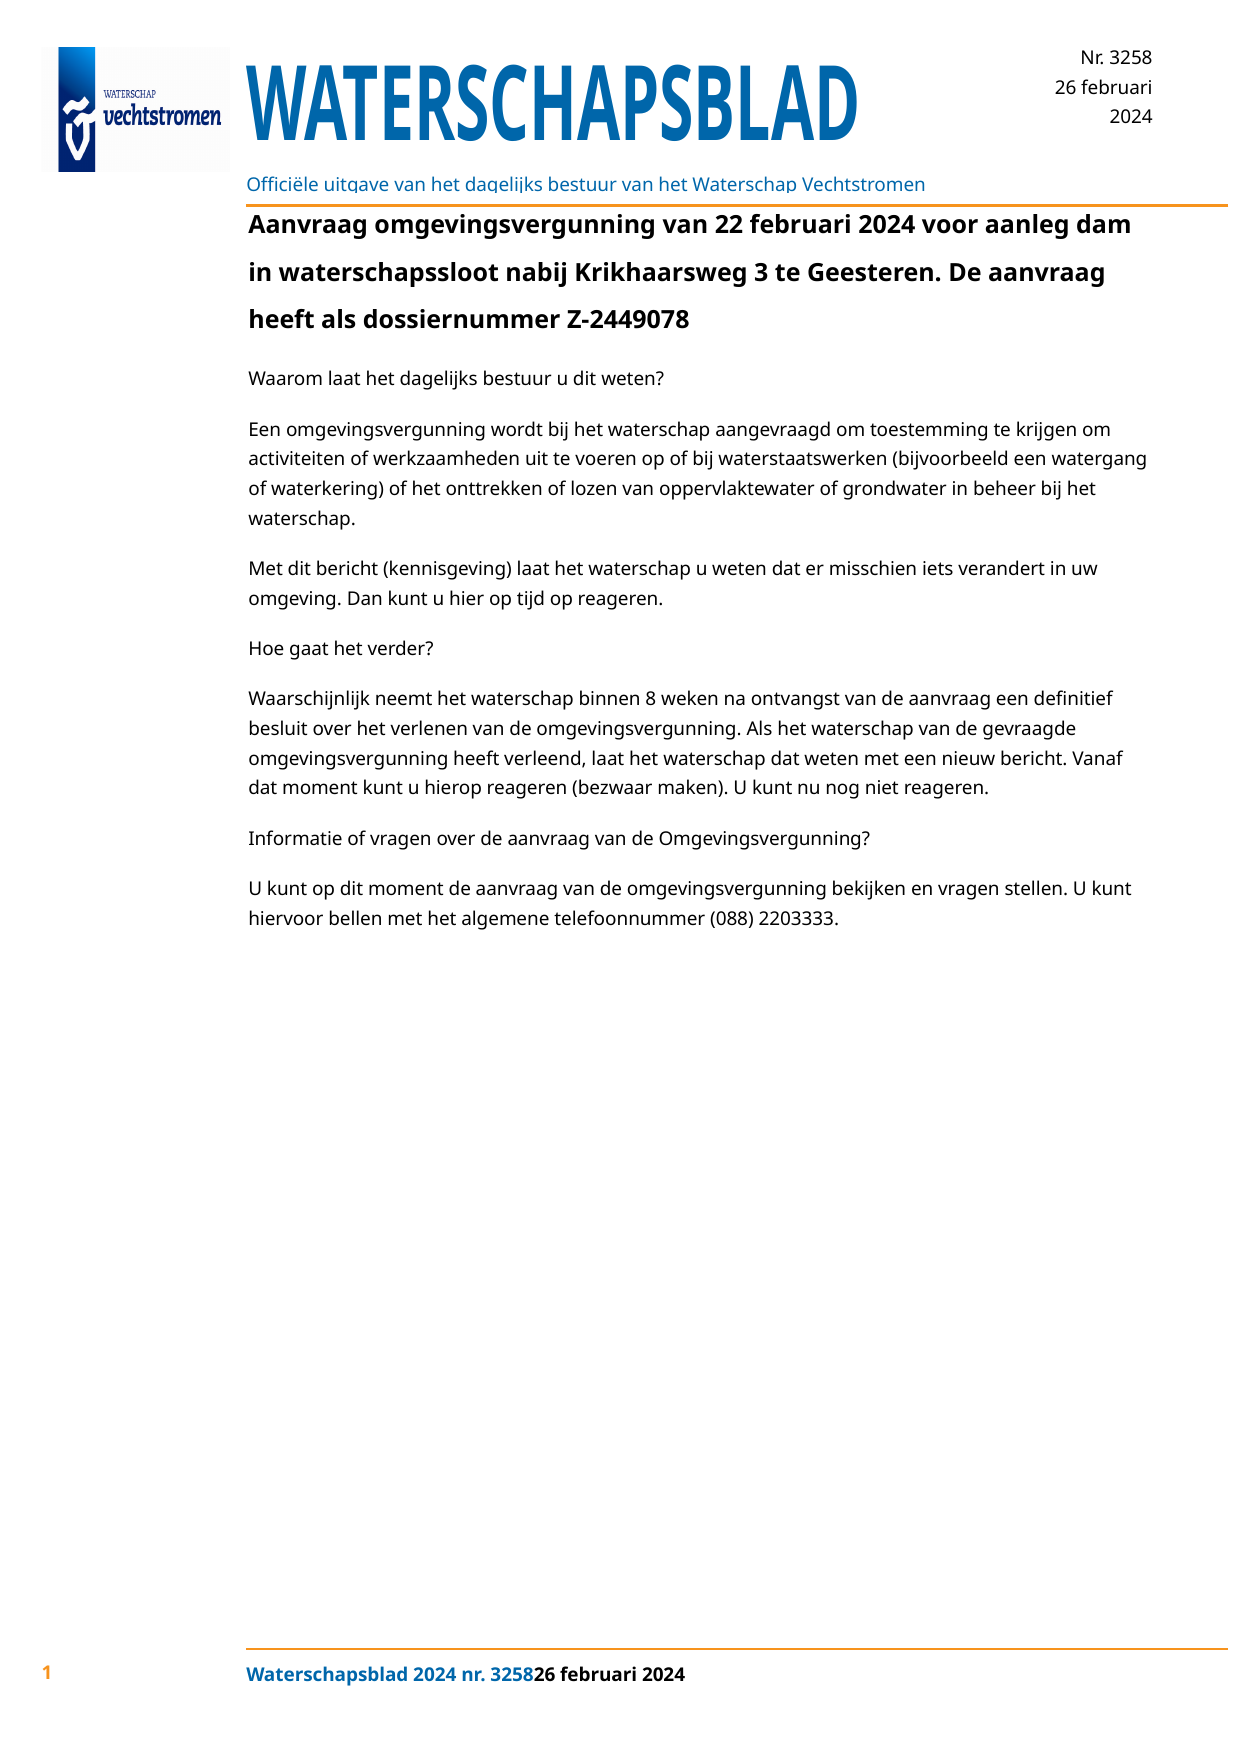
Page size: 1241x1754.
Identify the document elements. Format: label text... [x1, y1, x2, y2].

text Aanvraag omgevingsvergunning van 22 februari 2024 voor aanleg dam in waterschapssloot nabij Krikhaarsweg 3 te Geesteren. De aanvraag heeft als dossiernummer Z-2449078 [248, 207, 1152, 336]
text Met dit bericht (kennisgeving) laat het waterschap u weten dat er misschien iets verandert in uw omgeving. Dan kunt u hier op tijd op reageren. [248, 555, 1152, 610]
text Waarschijnlijk neemt het waterschap binnen 8 weken na ontvangst van de aanvraag een definitief besluit over het verlenen van de omgevingsvergunning. Als het waterschap van de gevraagde omgevingsvergunning heeft verleend, laat het waterschap dat weten met een nieuw bericht. Vanaf dat moment kunt u hierop reageren (bezwaar maken). U kunt nu nog niet reageren. [248, 686, 1152, 800]
text Een omgevingsvergunning wordt bij het waterschap aangevraagd om toestemming te krijgen om activiteiten of werkzaamheden uit te voeren op of bij waterstaatswerken (bijvoorbeeld een watergang of waterkering) of het onttrekken of lozen van oppervlaktewater of grondwater in beheer bij het waterschap. [248, 416, 1152, 530]
text Waarom laat het dagelijks bestuur u dit weten? [248, 366, 1152, 391]
text Informatie of vragen over de aanvraag van de Omgevingsvergunning? [248, 825, 1152, 850]
text U kunt op dit moment de aanvraag van de omgevingsvergunning bekijken en vragen stellen. U kunt hiervoor bellen met het algemene telefoonnummer (088) 2203333. [248, 875, 1152, 930]
picture [41, 47, 231, 172]
text Hoe gaat het verder? [248, 635, 1152, 661]
